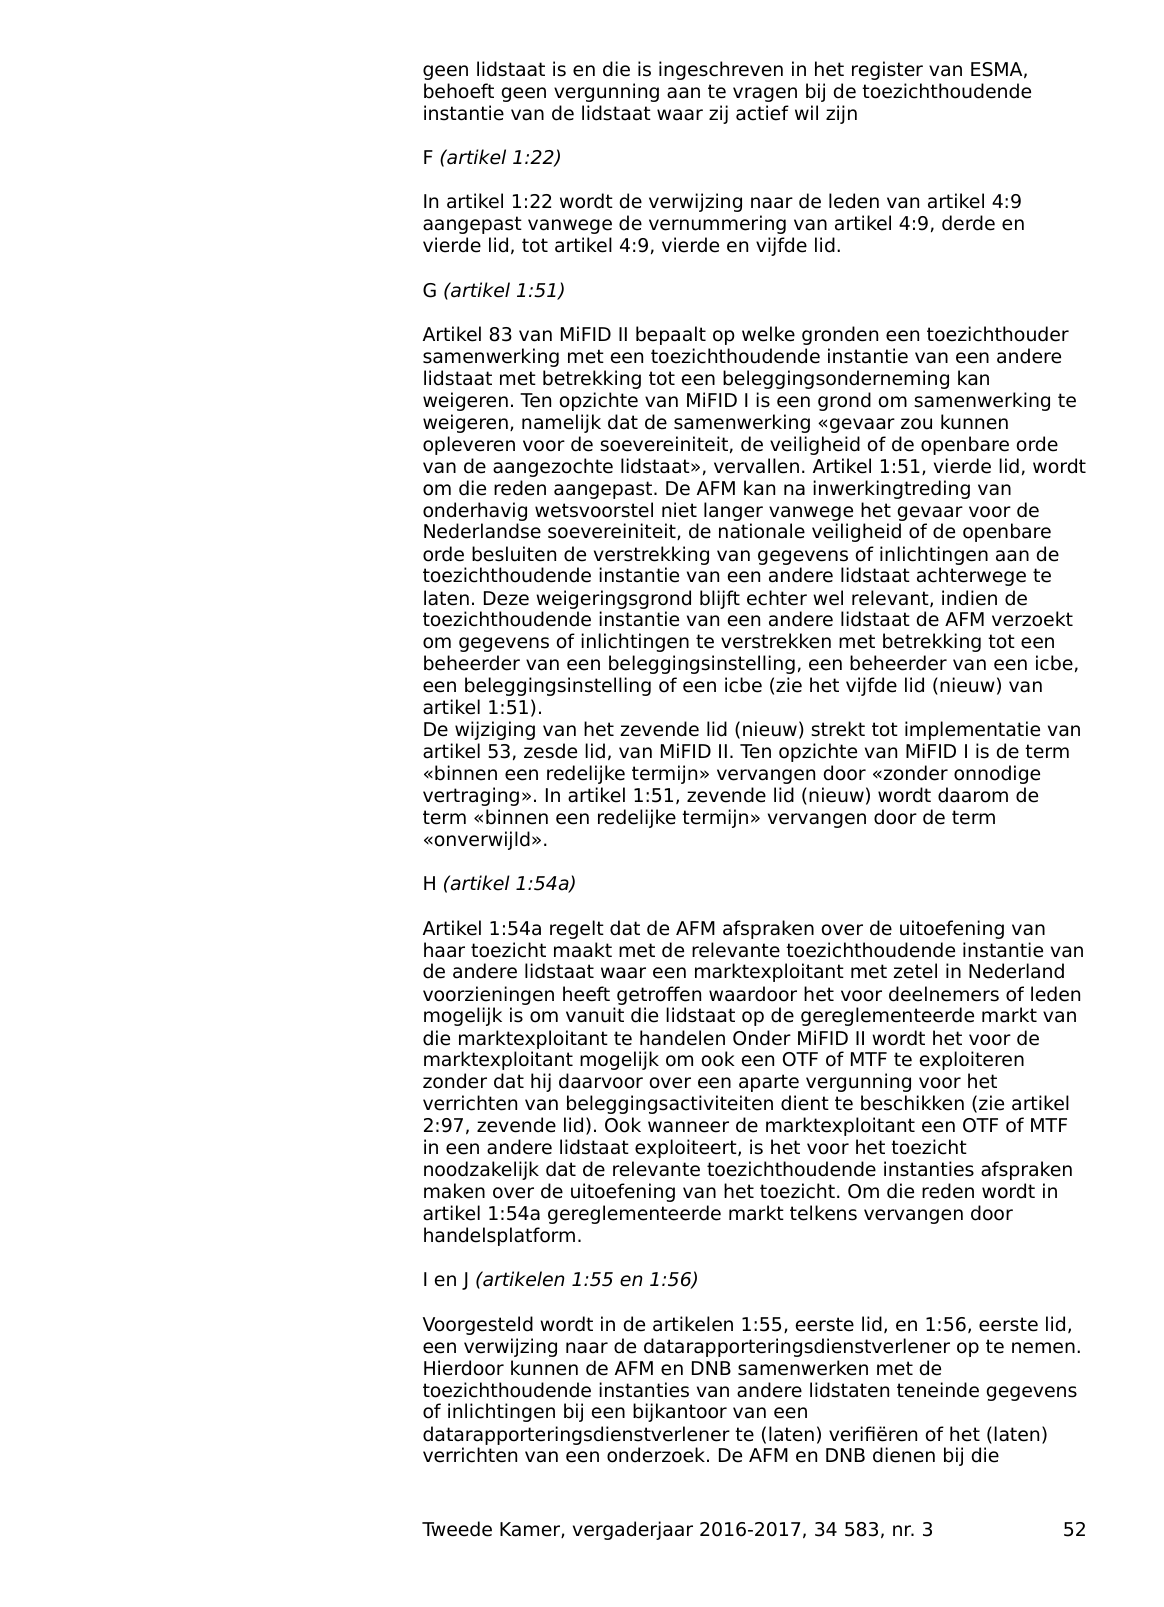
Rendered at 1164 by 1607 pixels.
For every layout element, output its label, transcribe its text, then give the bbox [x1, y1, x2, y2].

text Artikel 1:54a regelt dat de AFM afspraken over de uitoefening van haar toezicht maakt met de relevante toezichthoudende instantie van de andere lidstaat waar een marktexploitant met zetel in Nederland voorzieningen heeft getroffen waardoor het voor deelnemers of leden mogelijk is om vanuit die lidstaat op de gereglementeerde markt van die marktexploitant te handelen Onder MiFID II wordt het voor de marktexploitant mogelijk om ook een OTF of MTF te exploiteren zonder dat hij daarvoor over een aparte vergunning voor het verrichten van beleggingsactiviteiten dient te beschikken (zie artikel 2:97, zevende lid). Ook wanneer de marktexploitant een OTF of MTF in een andere lidstaat exploiteert, is het voor het toezicht noodzakelijk dat de relevante toezichthoudende instanties afspraken maken over de uitoefening van het toezicht. Om die reden wordt in artikel 1:54a gereglementeerde markt telkens vervangen door handelsplatform. [422, 917, 1087, 1247]
subtitle F (artikel 1:22) [422, 147, 1087, 169]
subtitle G (artikel 1:51) [422, 279, 1087, 301]
text geen lidstaat is en die is ingeschreven in het register van ESMA, behoeft geen vergunning aan te vragen bij de toezichthoudende instantie van de lidstaat waar zij actief wil zijn [422, 59, 1087, 125]
text In artikel 1:22 wordt de verwijzing naar de leden van artikel 4:9 aangepast vanwege de vernummering van artikel 4:9, derde en vierde lid, tot artikel 4:9, vierde en vijfde lid. [422, 191, 1087, 257]
text De wijziging van het zevende lid (nieuw) strekt tot implementatie van artikel 53, zesde lid, van MiFID II. Ten opzichte van MiFID I is de term «binnen een redelijke termijn» vervangen door «zonder onnodige vertraging». In artikel 1:51, zevende lid (nieuw) wordt daarom de term «binnen een redelijke termijn» vervangen door de term «onverwijld». [422, 719, 1087, 851]
subtitle I en J (artikelen 1:55 en 1:56) [422, 1269, 1087, 1291]
subtitle H (artikel 1:54a) [422, 873, 1087, 895]
text Artikel 83 van MiFID II bepaalt op welke gronden een toezichthouder samenwerking met een toezichthoudende instantie van een andere lidstaat met betrekking tot een beleggingsonderneming kan weigeren. Ten opzichte van MiFID I is een grond om samenwerking te weigeren, namelijk dat de samenwerking «gevaar zou kunnen opleveren voor de soevereiniteit, de veiligheid of de openbare orde van de aangezochte lidstaat», vervallen. Artikel 1:51, vierde lid, wordt om die reden aangepast. De AFM kan na inwerkingtreding van onderhavig wetsvoorstel niet langer vanwege het gevaar voor de Nederlandse soevereiniteit, de nationale veiligheid of de openbare orde besluiten de verstrekking van gegevens of inlichtingen aan de toezichthoudende instantie van een andere lidstaat achterwege te laten. Deze weigeringsgrond blijft echter wel relevant, indien de toezichthoudende instantie van een andere lidstaat de AFM verzoekt om gegevens of inlichtingen te verstrekken met betrekking tot een beheerder van een beleggingsinstelling, een beheerder van een icbe, een beleggingsinstelling of een icbe (zie het vijfde lid (nieuw) van artikel 1:51). [422, 324, 1087, 719]
text Voorgesteld wordt in de artikelen 1:55, eerste lid, en 1:56, eerste lid, een verwijzing naar de datarapporteringsdienstverlener op te nemen. Hierdoor kunnen de AFM en DNB samenwerken met de toezichthoudende instanties van andere lidstaten teneinde gegevens of inlichtingen bij een bijkantoor van een datarapporteringsdienstverlener te (laten) verifiëren of het (laten) verrichten van een onderzoek. De AFM en DNB dienen bij die [422, 1313, 1087, 1467]
